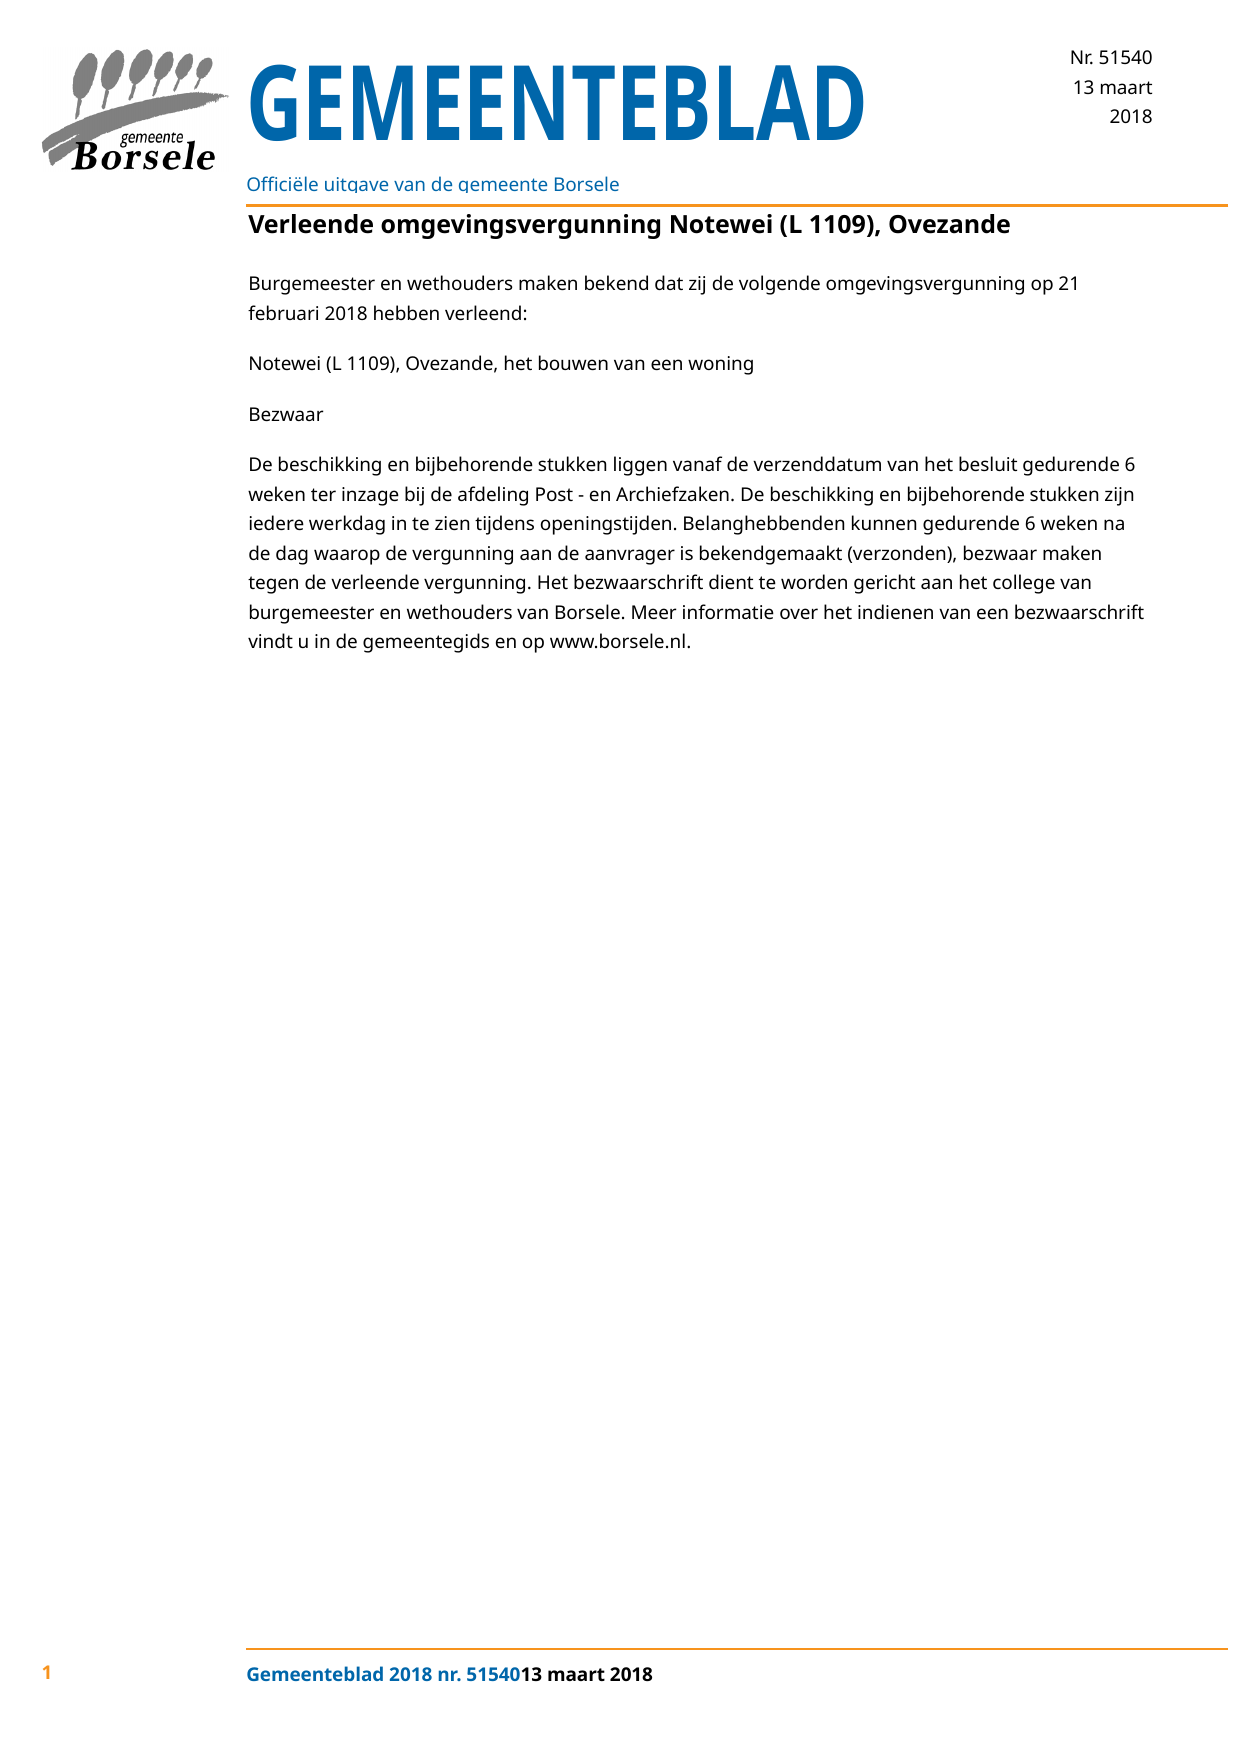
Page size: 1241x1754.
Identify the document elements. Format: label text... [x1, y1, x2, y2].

picture [41, 47, 231, 172]
text Notewei (L 1109), Ovezande, het bouwen van een woning [248, 350, 1152, 376]
text De beschikking en bijbehorende stukken liggen vanaf de verzenddatum van het besluit gedurende 6 weken ter inzage bij de afdeling Post - en Archiefzaken. De beschikking en bijbehorende stukken zijn iedere werkdag in te zien tijdens openingstijden. Belanghebbenden kunnen gedurende 6 weken na de dag waarop de vergunning aan de aanvrager is bekendgemaakt (verzonden), bezwaar maken tegen de verleende vergunning. Het bezwaarschrift dient te worden gericht aan het college van burgemeester en wethouders van Borsele. Meer informatie over het indienen van een bezwaarschrift vindt u in de gemeentegids en op www.borsele.nl. [248, 451, 1152, 654]
text Burgemeester en wethouders maken bekend dat zij de volgende omgevingsvergunning op 21 februari 2018 hebben verleend: [248, 270, 1152, 326]
text Bezwaar [248, 401, 1152, 426]
text Verleende omgevingsvergunning Notewei (L 1109), Ovezande [248, 207, 1152, 241]
